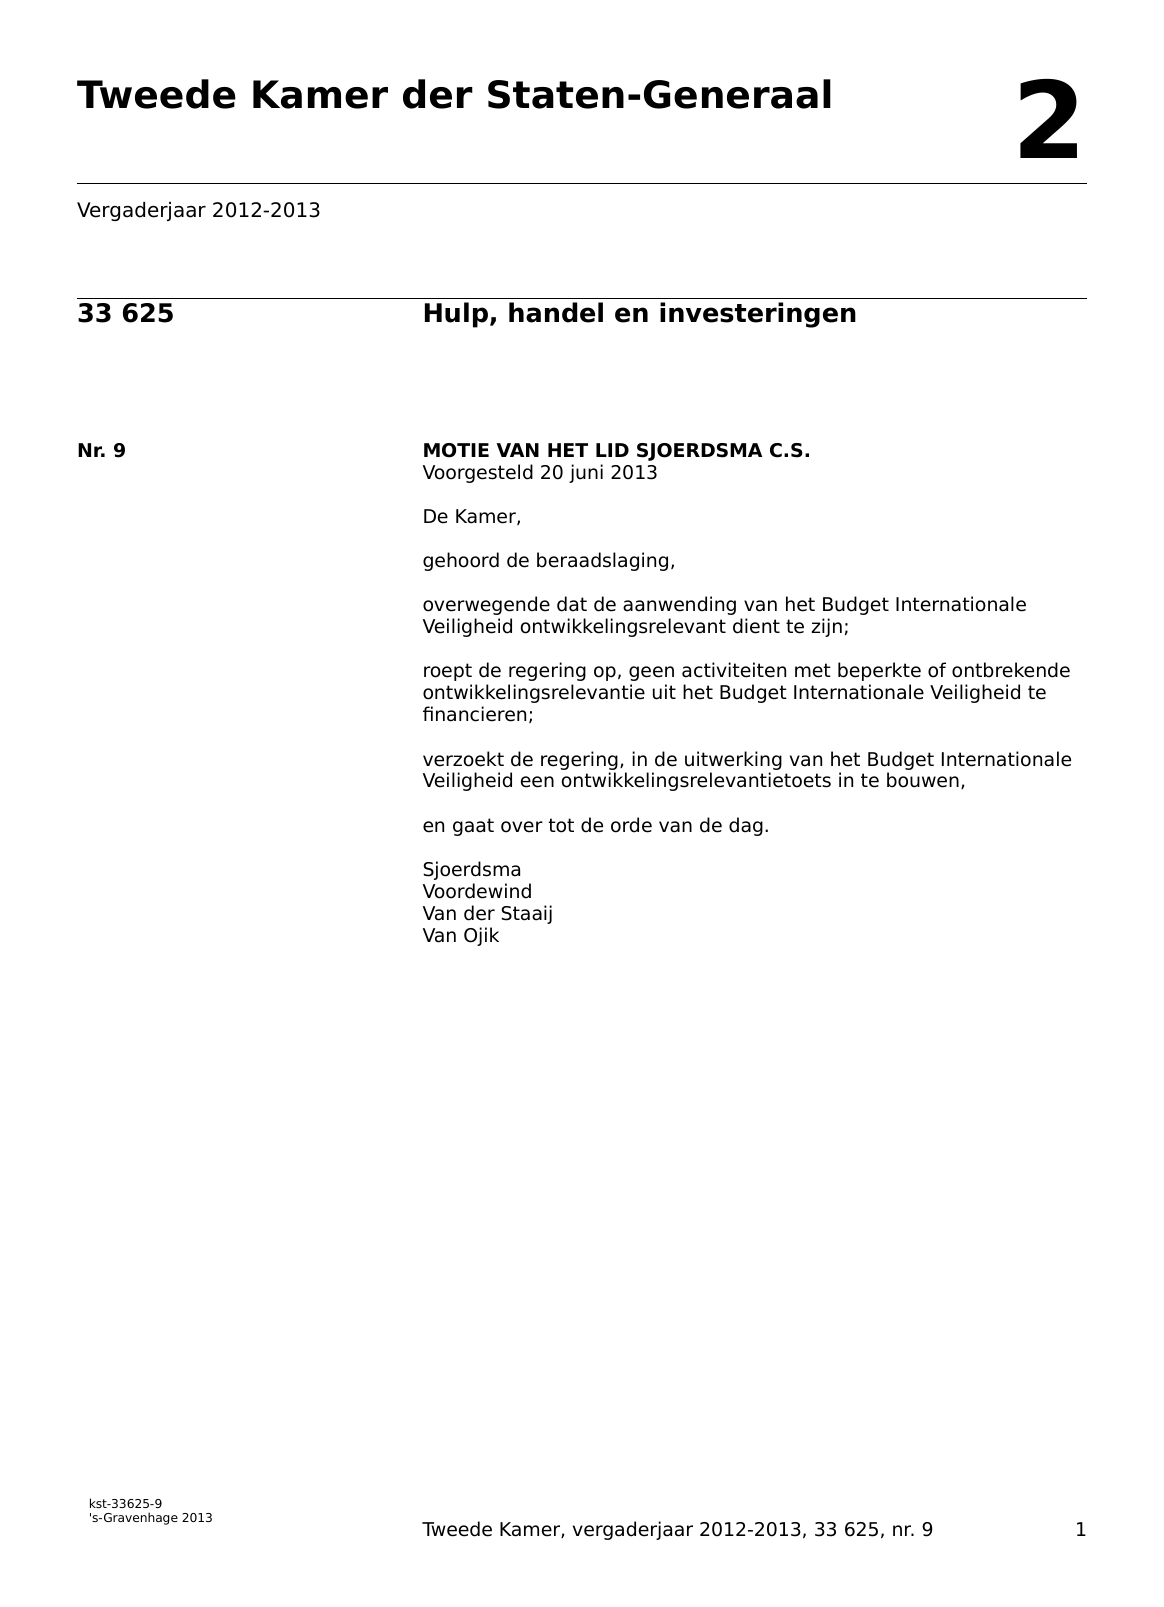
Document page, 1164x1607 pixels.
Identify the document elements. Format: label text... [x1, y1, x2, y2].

text roept de regering op, geen activiteiten met beperkte of ontbrekende ontwikkelingsrelevantie uit het Budget Internationale Veiligheid te financieren; [422, 660, 1087, 726]
text Van der Staaij [422, 903, 1087, 925]
text Sjoerdsma [422, 859, 1087, 881]
text verzoekt de regering, in de uitwerking van het Budget Internationale Veiligheid een ontwikkelingsrelevantietoets in te bouwen, [422, 748, 1087, 792]
text gehoord de beraadslaging, [422, 550, 1087, 572]
text en gaat over tot de orde van de dag. [422, 814, 1087, 837]
text De Kamer, [422, 506, 1087, 528]
text overwegende dat de aanwending van het Budget Internationale Veiligheid ontwikkelingsrelevant dient te zijn; [422, 594, 1087, 638]
table_header 2 [886, 59, 1087, 183]
text Voordewind [422, 881, 1087, 903]
table_header Tweede Kamer der Staten-Generaal [77, 59, 886, 183]
text Voorgesteld 20 juni 2013 [422, 462, 1087, 484]
subtitle 33 625 Hulp, handel en investeringen [77, 299, 1087, 329]
subtitle Nr. 9 MOTIE VAN HET LID SJOERDSMA C.S. [77, 440, 1087, 462]
text 's-Gravenhage 2013 [88, 1511, 323, 1525]
text Van Ojik [422, 925, 1087, 947]
table_cell Vergaderjaar 2012-2013 [77, 184, 1087, 298]
text kst-33625-9 [88, 1497, 323, 1511]
